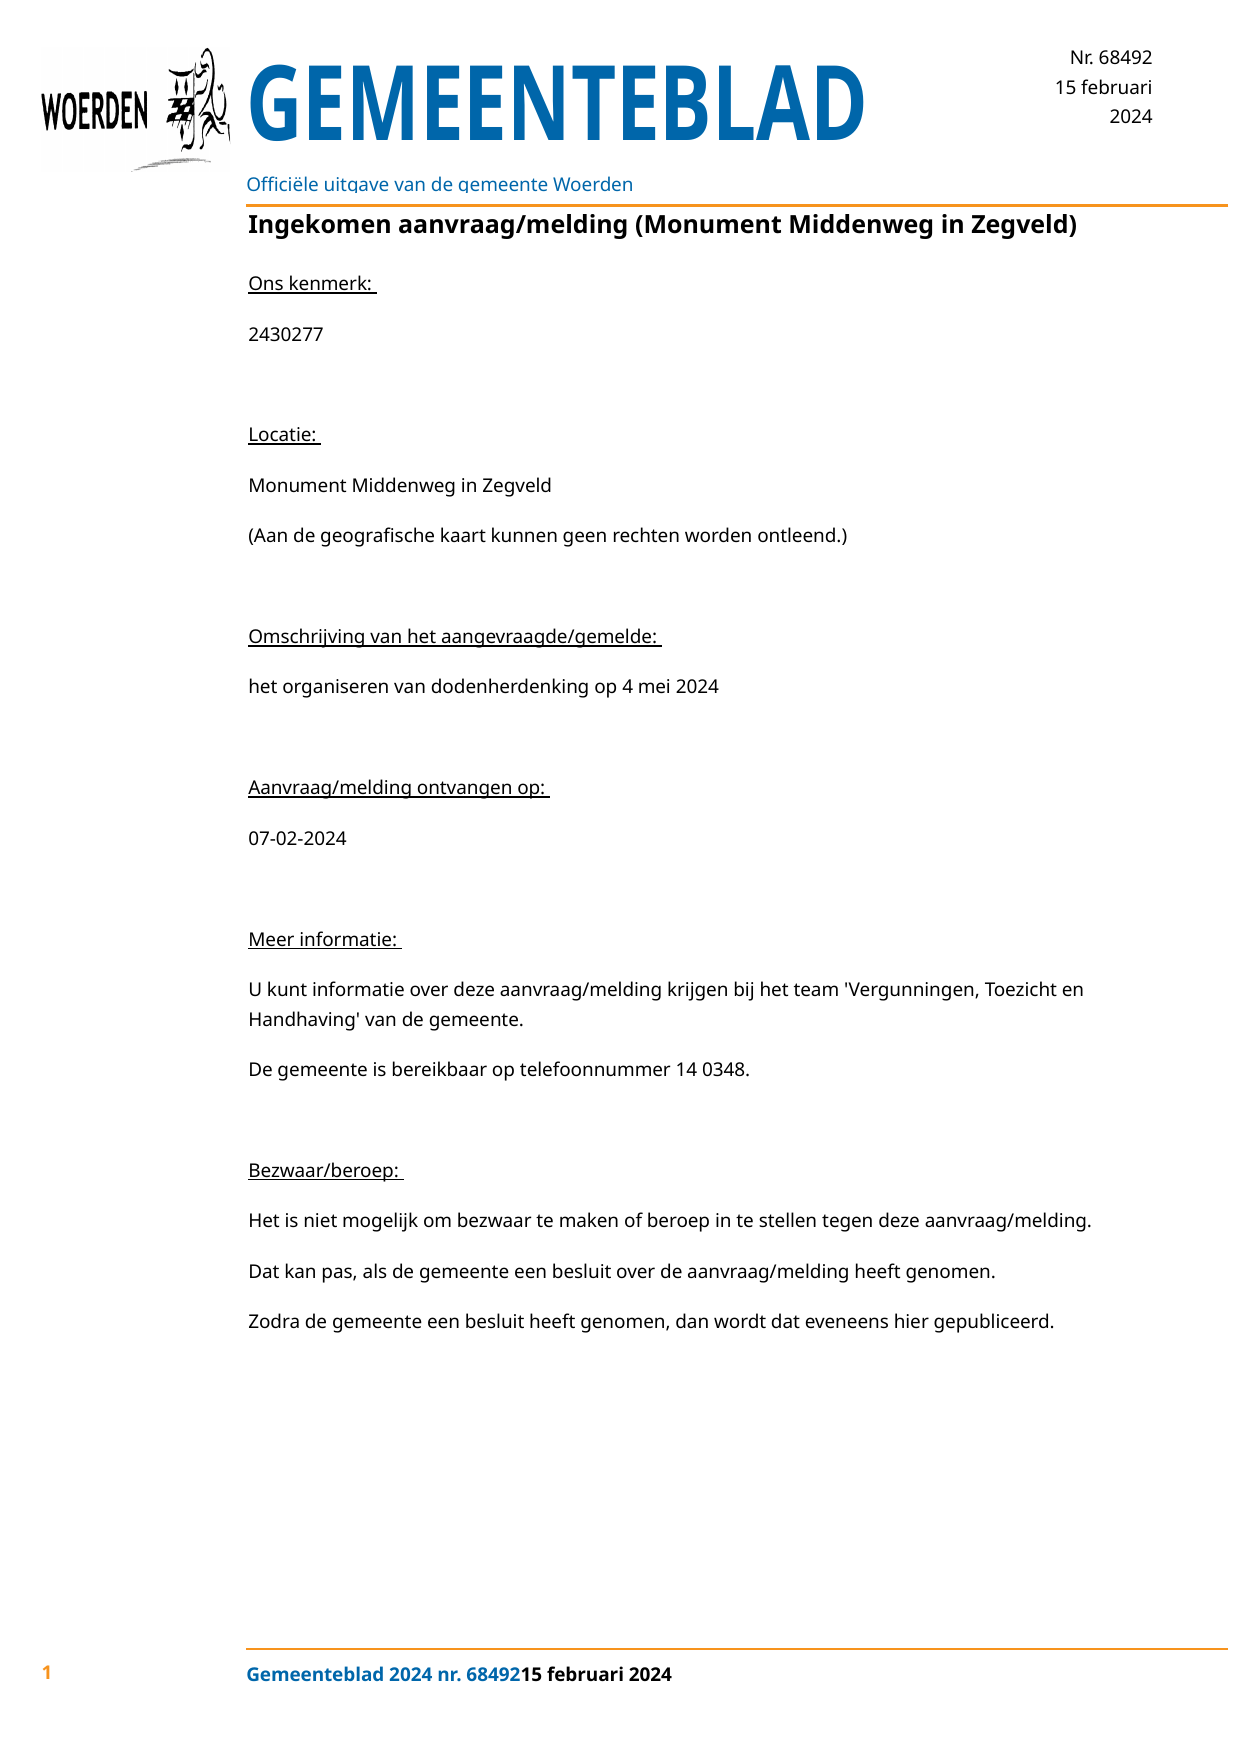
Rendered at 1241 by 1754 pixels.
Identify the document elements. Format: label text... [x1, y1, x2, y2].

text Bezwaar/beroep: [248, 1157, 1152, 1183]
text Zodra de gemeente een besluit heeft genomen, dan wordt dat eveneens hier gepubliceerd. [248, 1308, 1152, 1334]
text Aanvraag/melding ontvangen op: [248, 774, 1152, 800]
text De gemeente is bereikbaar op telefoonnummer 14 0348. [248, 1056, 1152, 1082]
text Meer informatie: [248, 926, 1152, 951]
text het organiseren van dodenherdenking op 4 mei 2024 [248, 674, 1152, 699]
text Ingekomen aanvraag/melding (Monument Middenweg in Zegveld) [248, 207, 1152, 241]
text 2430277 [248, 321, 1152, 346]
text (Aan de geografische kaart kunnen geen rechten worden ontleend.) [248, 522, 1152, 548]
text U kunt informatie over deze aanvraag/melding krijgen bij het team 'Vergunningen, Toezicht en Handhaving' van de gemeente. [248, 976, 1152, 1031]
text Locatie: [248, 422, 1152, 447]
text 07-02-2024 [248, 825, 1152, 851]
text Omschrijving van het aangevraagde/gemelde: [248, 623, 1152, 649]
text Monument Middenweg in Zegveld [248, 472, 1152, 498]
picture [41, 47, 231, 172]
text Het is niet mogelijk om bezwaar te maken of beroep in te stellen tegen deze aanvraag/melding. [248, 1207, 1152, 1233]
text Dat kan pas, als de gemeente een besluit over de aanvraag/melding heeft genomen. [248, 1258, 1152, 1283]
text Ons kenmerk: [248, 270, 1152, 296]
